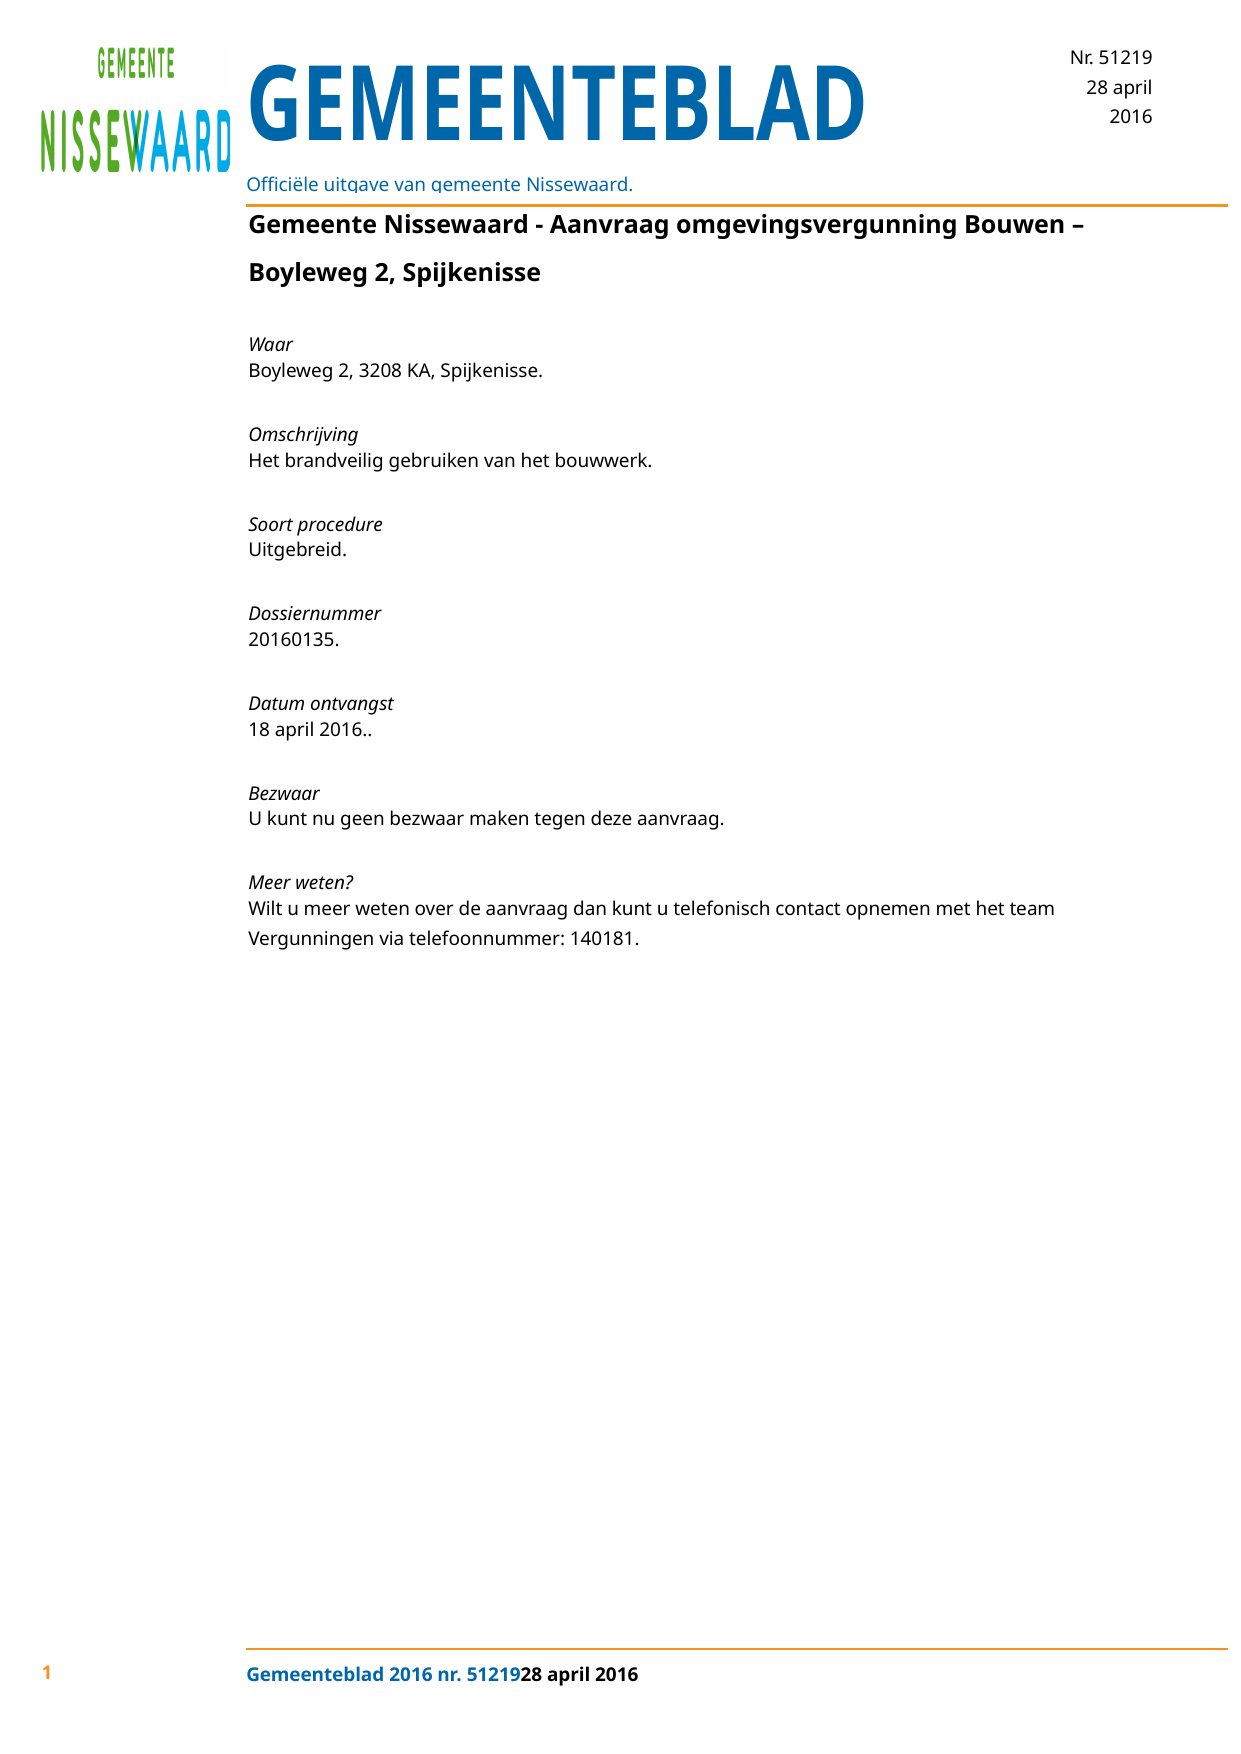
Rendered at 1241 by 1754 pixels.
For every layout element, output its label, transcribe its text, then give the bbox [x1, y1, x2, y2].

text 18 april 2016.. [248, 716, 1152, 742]
text 20160135. [248, 626, 1152, 652]
text Omschrijving [248, 421, 1152, 447]
picture [154, 157, 165, 172]
text Bezwaar [248, 780, 1152, 806]
text Gemeente Nissewaard - Aanvraag omgevingsvergunning Bouwen – Boyleweg 2, Spijkenisse [248, 207, 1152, 288]
picture [176, 157, 187, 172]
text Waar [248, 331, 1152, 357]
picture [222, 122, 227, 160]
picture [201, 122, 206, 138]
picture [200, 151, 206, 172]
text Uitgebreid. [248, 537, 1152, 562]
text Boyleweg 2, 3208 KA, Spijkenisse. [248, 357, 1152, 383]
text Soort procedure [248, 511, 1152, 537]
text Dossiernummer [248, 601, 1152, 626]
text Meer weten? [248, 869, 1152, 895]
text Het brandveilig gebruiken van het bouwwerk. [248, 447, 1152, 473]
text Datum ontvangst [248, 690, 1152, 716]
text U kunt nu geen bezwaar maken tegen deze aanvraag. [248, 806, 1152, 831]
text Wilt u meer weten over de aanvraag dan kunt u telefonisch contact opnemen met het team Vergunningen via telefoonnummer: 140181. [248, 895, 1152, 951]
picture [41, 47, 231, 172]
